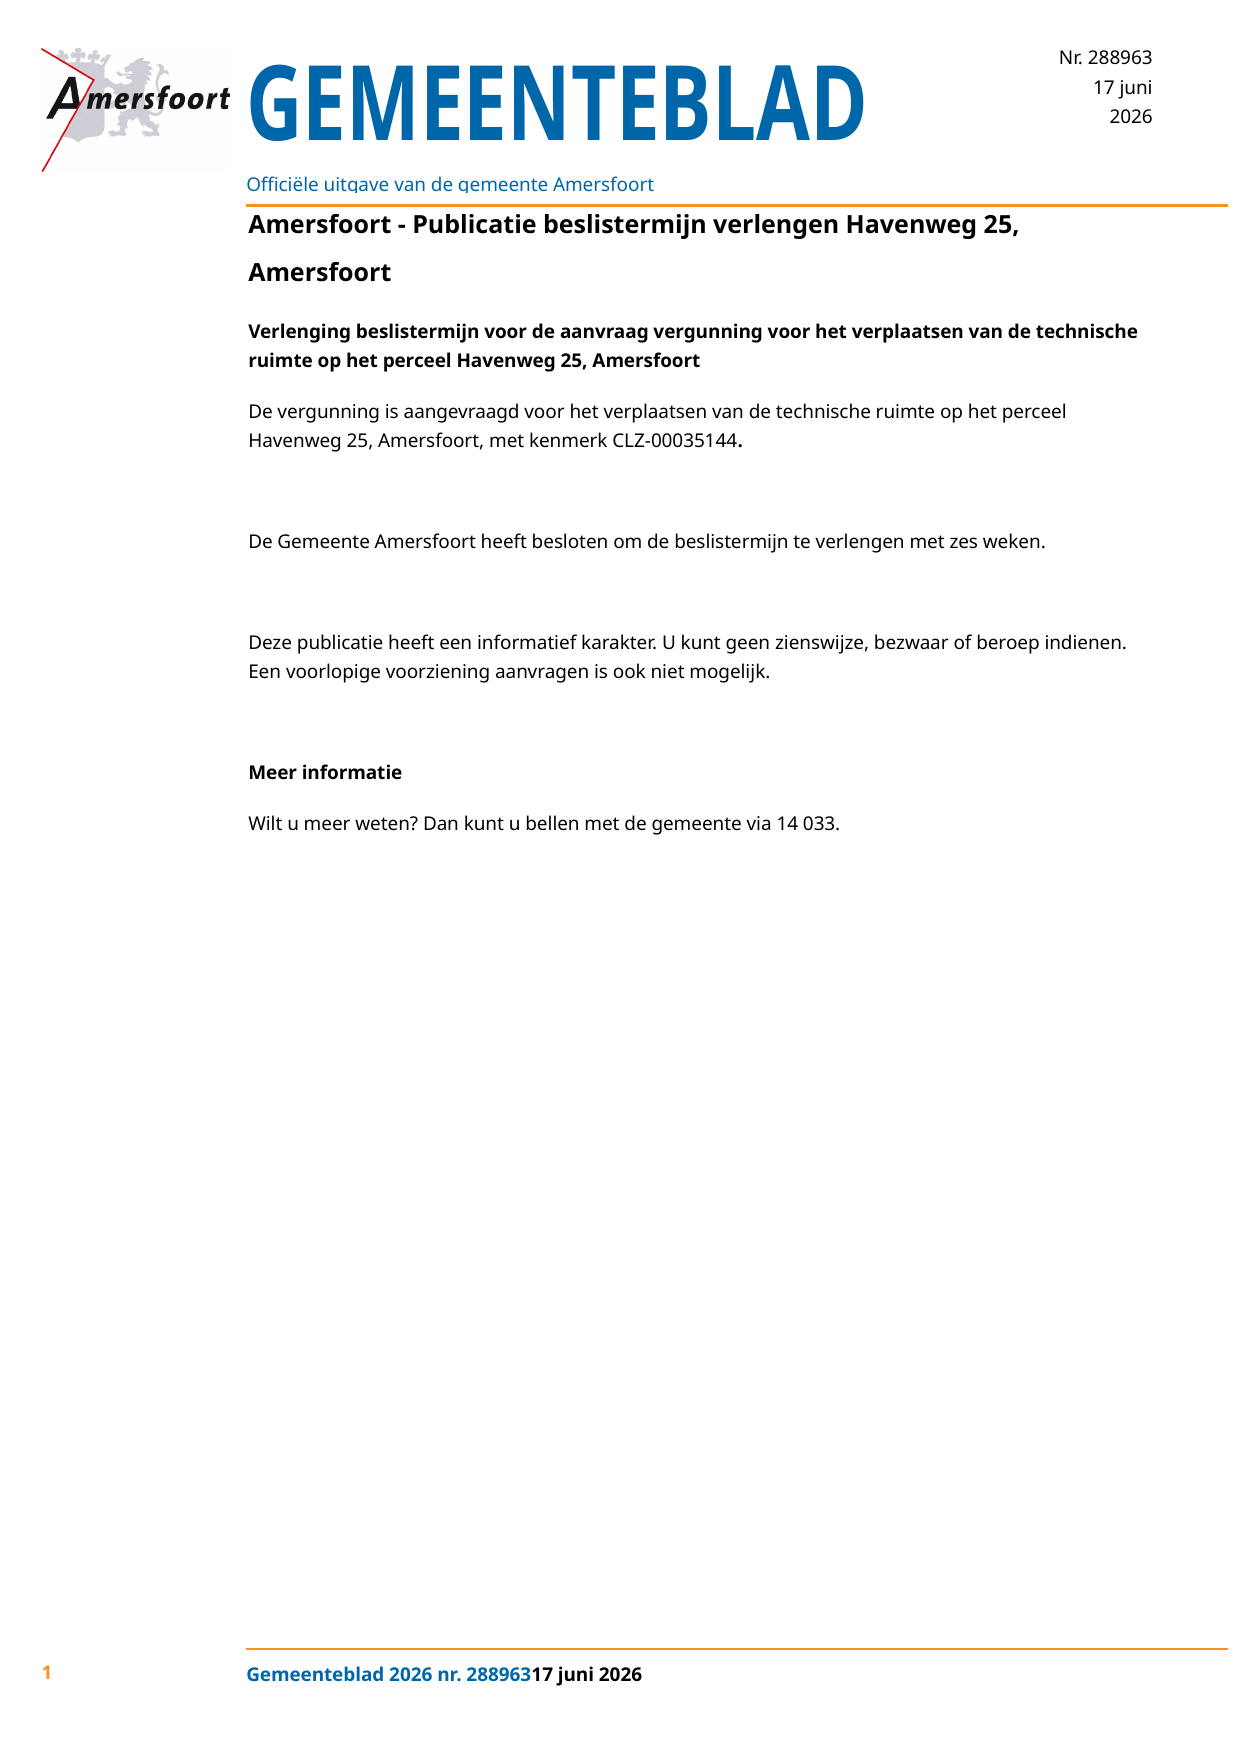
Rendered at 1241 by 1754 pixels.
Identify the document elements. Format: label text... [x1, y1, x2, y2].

text Deze publicatie heeft een informatief karakter. U kunt geen zienswijze, bezwaar of beroep indienen. Een voorlopige voorziening aanvragen is ook niet mogelijk. [248, 629, 1152, 684]
text Wilt u meer weten? Dan kunt u bellen met de gemeente via 14 033. [248, 810, 1152, 836]
text De vergunning is aangevraagd voor het verplaatsen van de technische ruimte op het perceel Havenweg 25, Amersfoort, met kenmerk CLZ-00035144. [248, 398, 1152, 453]
picture [41, 47, 231, 172]
text Amersfoort - Publicatie beslistermijn verlengen Havenweg 25, Amersfoort [248, 207, 1152, 288]
text Verlenging beslistermijn voor de aanvraag vergunning voor het verplaatsen van de technische ruimte op het perceel Havenweg 25, Amersfoort [248, 318, 1152, 373]
text Meer informatie [248, 759, 1152, 785]
text De Gemeente Amersfoort heeft besloten om de beslistermijn te verlengen met zes weken. [248, 528, 1152, 554]
